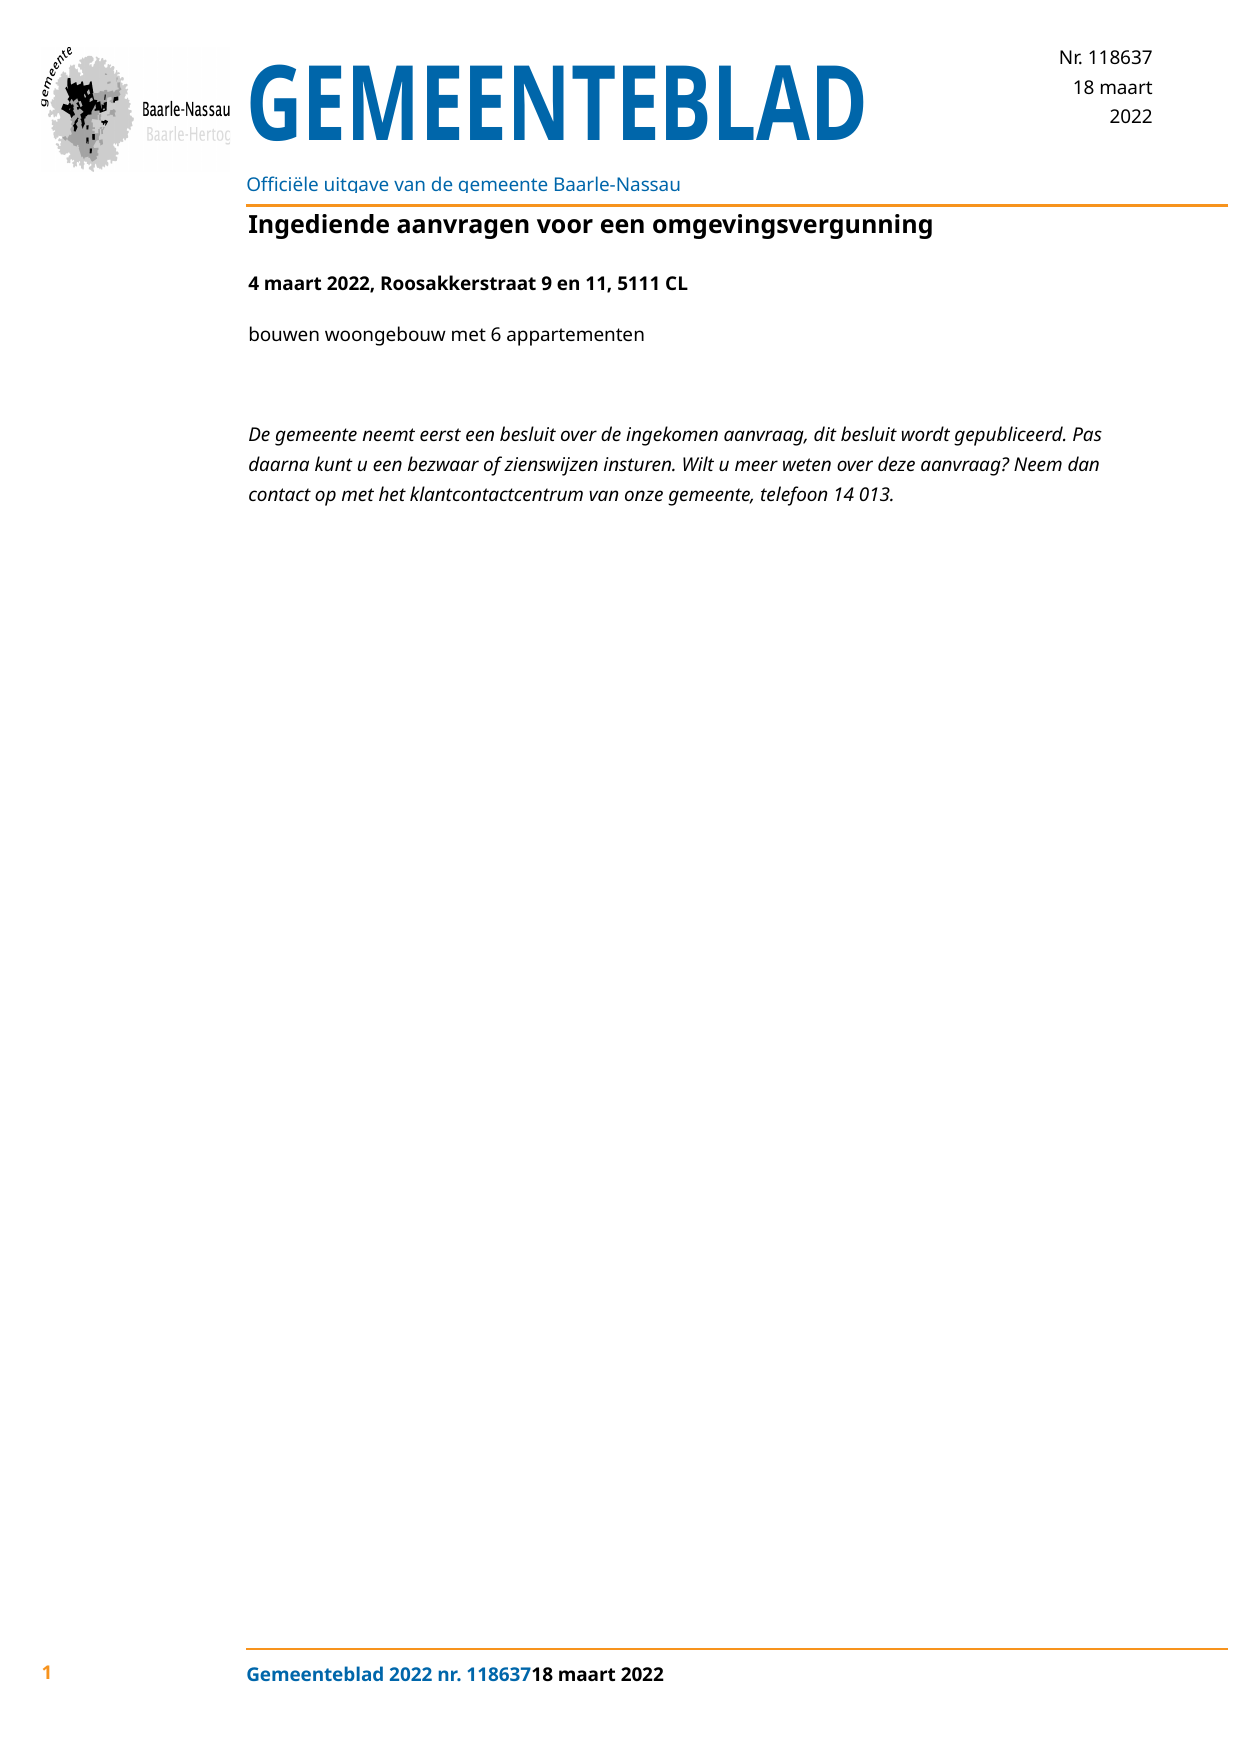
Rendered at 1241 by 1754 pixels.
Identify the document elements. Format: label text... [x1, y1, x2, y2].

text De gemeente neemt eerst een besluit over de ingekomen aanvraag, dit besluit wordt gepubliceerd. Pas daarna kunt u een bezwaar of zienswijzen insturen. Wilt u meer weten over deze aanvraag? Neem dan contact op met het klantcontactcentrum van onze gemeente, telefoon 14 013. [248, 422, 1152, 506]
text Ingediende aanvragen voor een omgevingsvergunning [248, 207, 1152, 241]
text bouwen woongebouw met 6 appartementen [248, 321, 1152, 346]
text 4 maart 2022, Roosakkerstraat 9 en 11, 5111 CL [248, 270, 1152, 296]
picture [41, 47, 231, 172]
